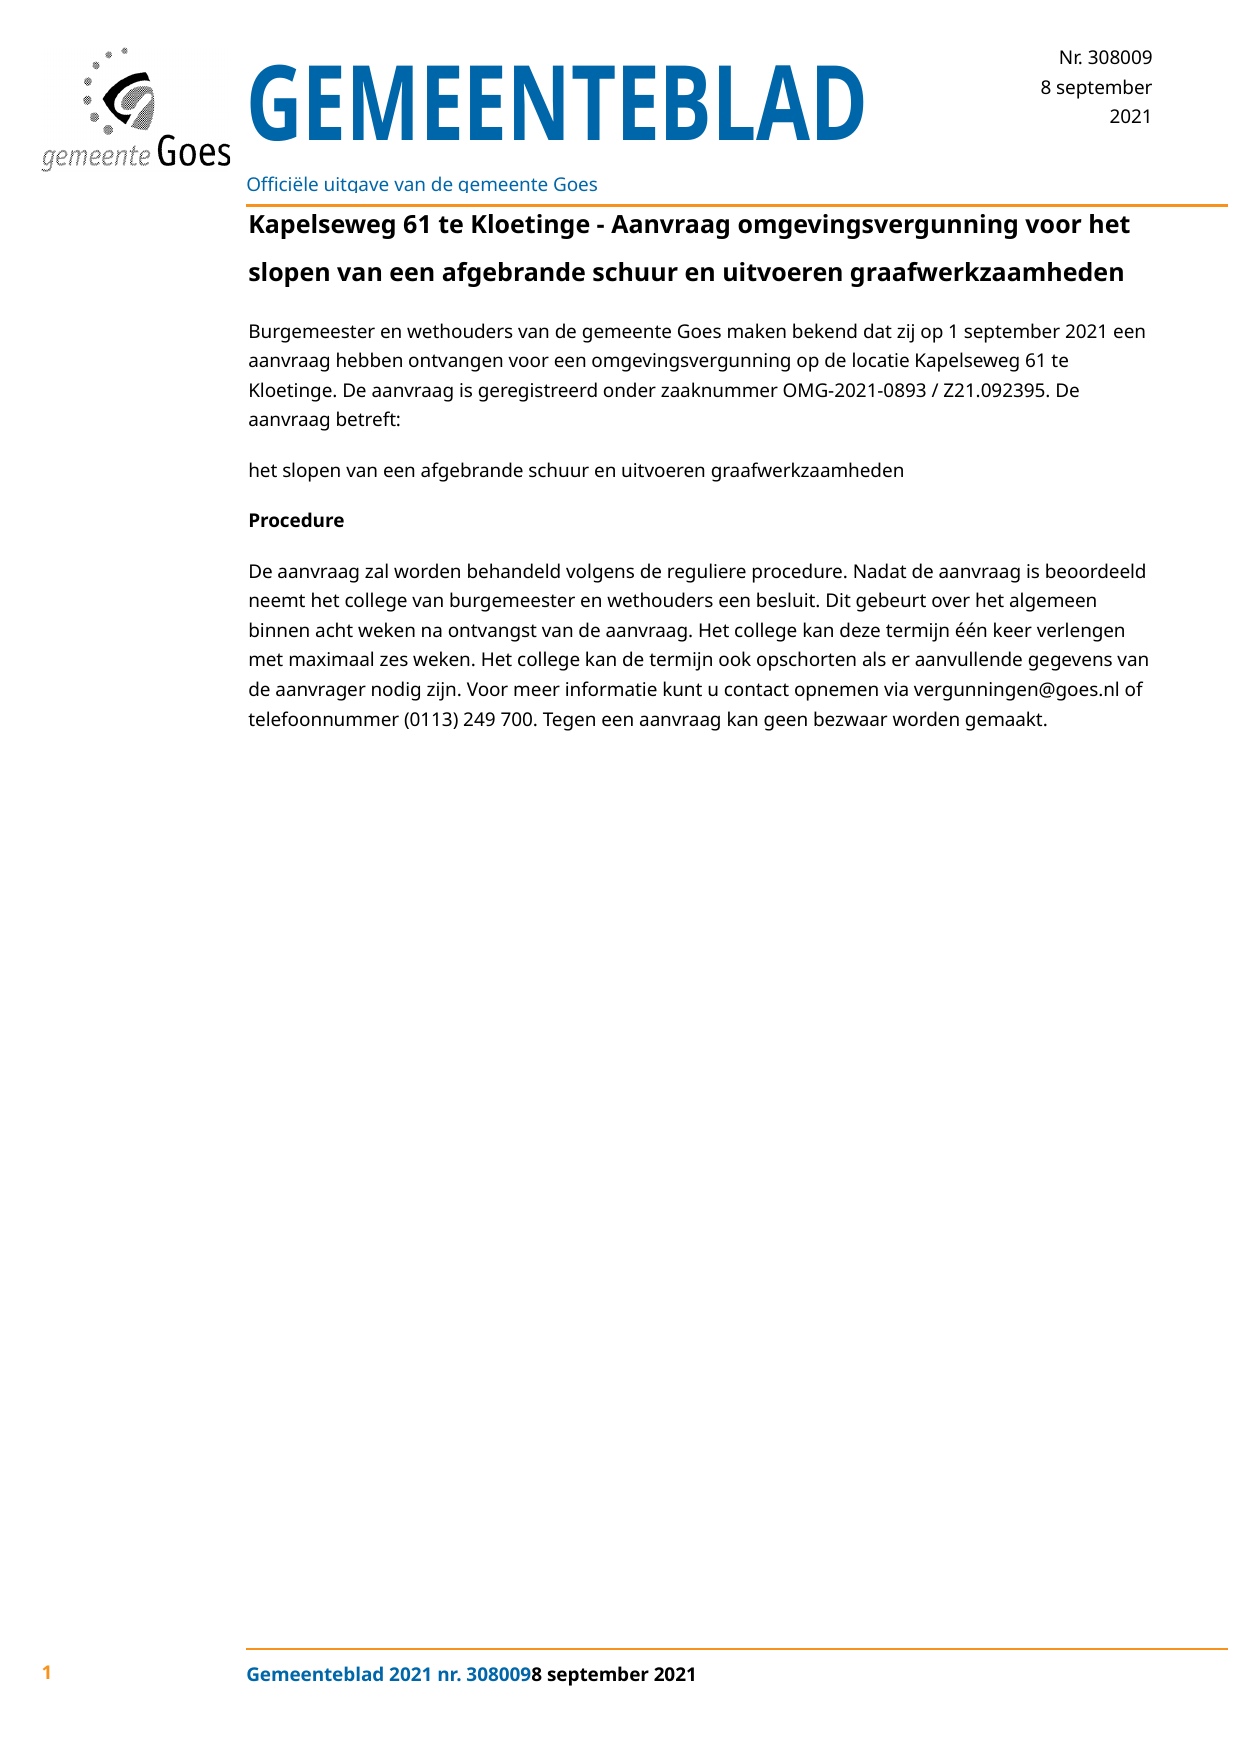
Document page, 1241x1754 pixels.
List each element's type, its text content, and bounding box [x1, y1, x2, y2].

text Procedure [248, 507, 1152, 533]
text het slopen van een afgebrande schuur en uitvoeren graafwerkzaamheden [248, 457, 1152, 483]
text Kapelseweg 61 te Kloetinge - Aanvraag omgevingsvergunning voor het slopen van een afgebrande schuur en uitvoeren graafwerkzaamheden [248, 207, 1152, 288]
text De aanvraag zal worden behandeld volgens de reguliere procedure. Nadat de aanvraag is beoordeeld neemt het college van burgemeester en wethouders een besluit. Dit gebeurt over het algemeen binnen acht weken na ontvangst van de aanvraag. Het college kan deze termijn één keer verlengen met maximaal zes weken. Het college kan de termijn ook opschorten als er aanvullende gegevens van de aanvrager nodig zijn. Voor meer informatie kunt u contact opnemen via vergunningen@goes.nl of telefoonnummer (0113) 249 700. Tegen een aanvraag kan geen bezwaar worden gemaakt. [248, 558, 1152, 732]
picture [41, 47, 231, 172]
text Burgemeester en wethouders van de gemeente Goes maken bekend dat zij op 1 september 2021 een aanvraag hebben ontvangen voor een omgevingsvergunning op de locatie Kapelseweg 61 te Kloetinge. De aanvraag is geregistreerd onder zaaknummer OMG-2021-0893 / Z21.092395. De aanvraag betreft: [248, 318, 1152, 432]
